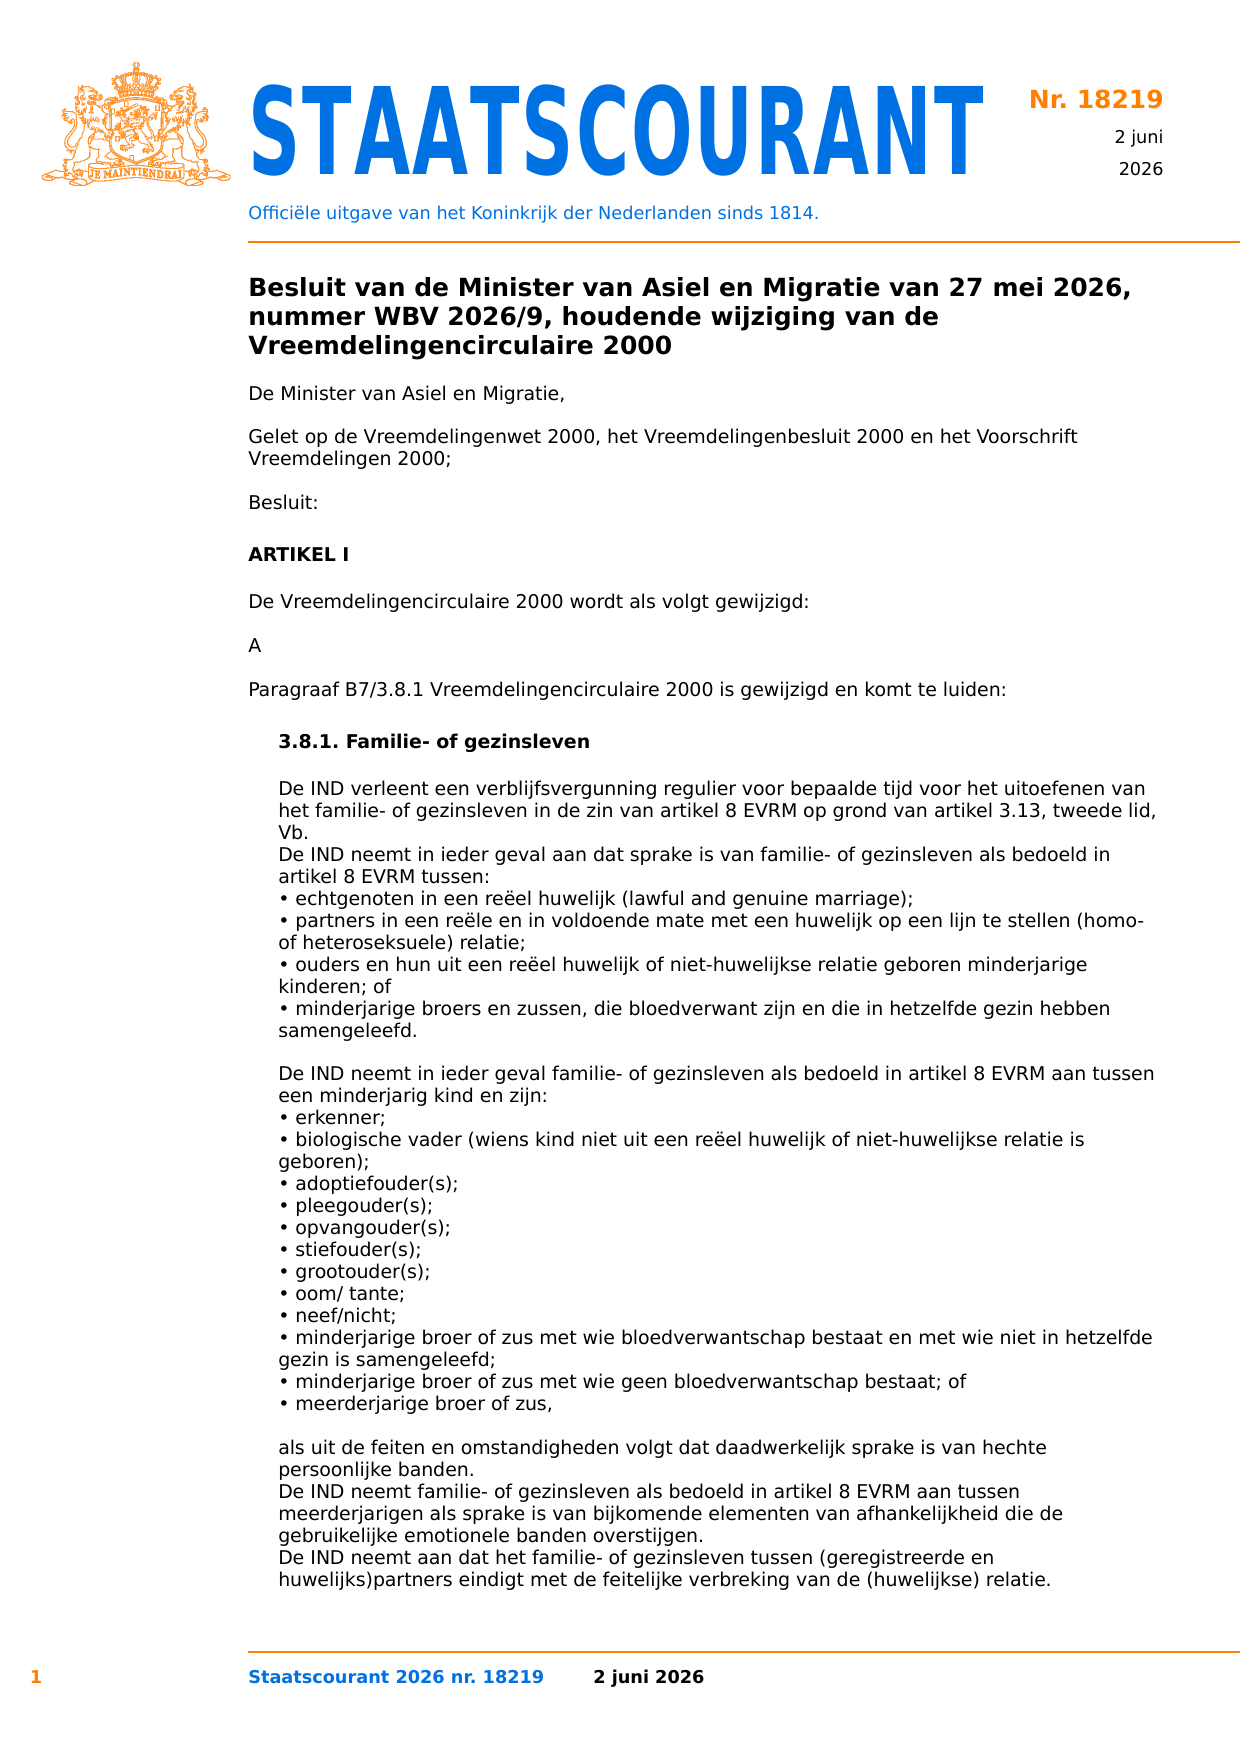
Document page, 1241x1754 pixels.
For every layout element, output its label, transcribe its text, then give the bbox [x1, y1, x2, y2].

text Gelet op de Vreemdelingenwet 2000, het Vreemdelingenbesluit 2000 en het Voorschrift Vreemdelingen 2000; [248, 426, 1163, 470]
text als uit de feiten en omstandigheden volgt dat daadwerkelijk sprake is van hechte persoonlijke banden. [278, 1437, 1163, 1481]
text Paragraaf B7/3.8.1 Vreemdelingencirculaire 2000 is gewijzigd en komt te luiden: [248, 679, 1163, 701]
subtitle 3.8.1. Familie- of gezinsleven [278, 731, 1163, 753]
text • minderjarige broers en zussen, die bloedverwant zijn en die in hetzelfde gezin hebben samengeleefd. [278, 997, 1163, 1041]
table_header STAATSCOURANT [248, 62, 998, 203]
text De IND neemt in ieder geval aan dat sprake is van familie- of gezinsleven als bedoeld in artikel 8 EVRM tussen: [278, 844, 1163, 888]
text De IND neemt aan dat het familie- of gezinsleven tussen (geregistreerde en huwelijks)partners eindigt met de feitelijke verbreking van de (huwelijkse) relatie. [278, 1547, 1163, 1591]
text • partners in een reële en in voldoende mate met een huwelijk op een lijn te stellen (homo- of heteroseksuele) relatie; [278, 909, 1163, 953]
picture [41, 62, 231, 186]
table_cell 2026 [998, 153, 1240, 203]
table_header [25, 62, 248, 241]
text • echtgenoten in een reëel huwelijk (lawful and genuine marriage); [278, 888, 1163, 909]
text • biologische vader (wiens kind niet uit een reëel huwelijk of niet-huwelijkse relatie is geboren); [278, 1129, 1163, 1173]
text • stiefouder(s); [278, 1239, 1163, 1261]
table_cell 2 juni [998, 121, 1240, 153]
table_cell Officiële uitgave van het Koninkrijk der Nederlanden sinds 1814. [248, 203, 1240, 241]
text De IND verleent een verblijfsvergunning regulier voor bepaalde tijd voor het uitoefenen van het familie- of gezinsleven in de zin van artikel 8 EVRM op grond van artikel 3.13, tweede lid, Vb. [278, 778, 1163, 844]
text • minderjarige broer of zus met wie geen bloedverwantschap bestaat; of [278, 1371, 1163, 1393]
text • ouders en hun uit een reëel huwelijk of niet-huwelijkse relatie geboren minderjarige kinderen; of [278, 953, 1163, 997]
text • adoptiefouder(s); [278, 1173, 1163, 1195]
text • opvangouder(s); [278, 1217, 1163, 1239]
text • meerderjarige broer of zus, [278, 1393, 1163, 1415]
subtitle Besluit van de Minister van Asiel en Migratie van 27 mei 2026, nummer WBV 2026/9, houdende wijziging van de Vreemdelingencirculaire 2000 [248, 273, 1163, 361]
text • erkenner; [278, 1107, 1163, 1129]
subtitle ARTIKEL I [248, 544, 1163, 566]
text • pleegouder(s); [278, 1195, 1163, 1217]
table_header Nr. 18219 [998, 62, 1240, 121]
text De IND neemt familie- of gezinsleven als bedoeld in artikel 8 EVRM aan tussen meerderjarigen als sprake is van bijkomende elementen van afhankelijkheid die de gebruikelijke emotionele banden overstijgen. [278, 1481, 1163, 1547]
text • grootouder(s); [278, 1261, 1163, 1283]
text A [248, 635, 1163, 657]
text • oom/ tante; [278, 1283, 1163, 1305]
text De Minister van Asiel en Migratie, [248, 382, 1163, 404]
text Besluit: [248, 492, 1163, 514]
text De IND neemt in ieder geval familie- of gezinsleven als bedoeld in artikel 8 EVRM aan tussen een minderjarig kind en zijn: [278, 1063, 1163, 1107]
text De Vreemdelingencirculaire 2000 wordt als volgt gewijzigd: [248, 591, 1163, 613]
text • neef/nicht; [278, 1305, 1163, 1327]
text • minderjarige broer of zus met wie bloedverwantschap bestaat en met wie niet in hetzelfde gezin is samengeleefd; [278, 1327, 1163, 1371]
